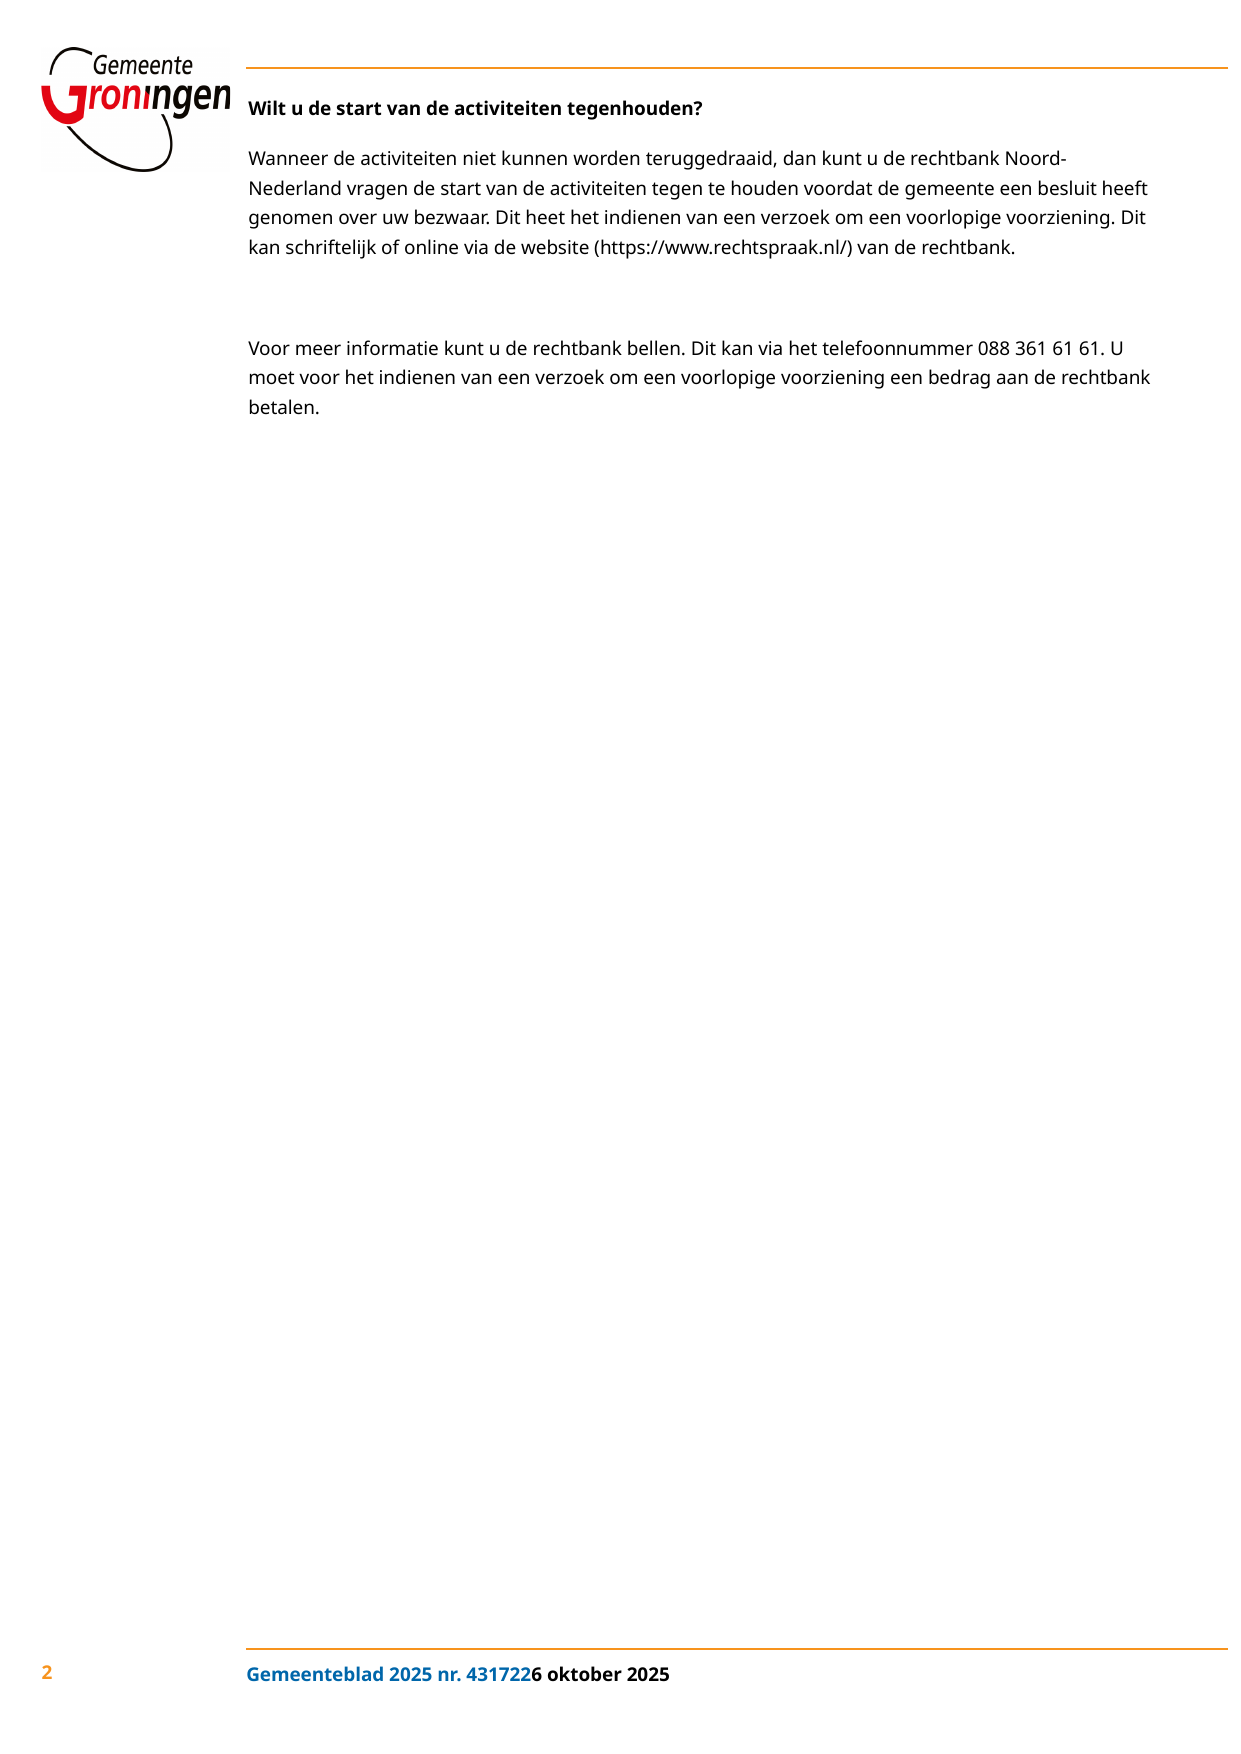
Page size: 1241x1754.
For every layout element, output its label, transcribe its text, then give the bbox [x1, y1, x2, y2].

text Wanneer de activiteiten niet kunnen worden teruggedraaid, dan kunt u de rechtbank Noord-Nederland vragen de start van de activiteiten tegen te houden voordat de gemeente een besluit heeft genomen over uw bezwaar. Dit heet het indienen van een verzoek om een voorlopige voorziening. Dit kan schriftelijk of online via de website (https://www.rechtspraak.nl/) van de rechtbank. [248, 145, 1152, 260]
text Voor meer informatie kunt u de rechtbank bellen. Dit kan via het telefoonnummer 088 361 61 61. U moet voor het indienen van een verzoek om een voorlopige voorziening een bedrag aan de rechtbank betalen. [248, 335, 1152, 420]
text Wilt u de start van de activiteiten tegenhouden? [248, 95, 1152, 121]
picture [41, 47, 231, 172]
